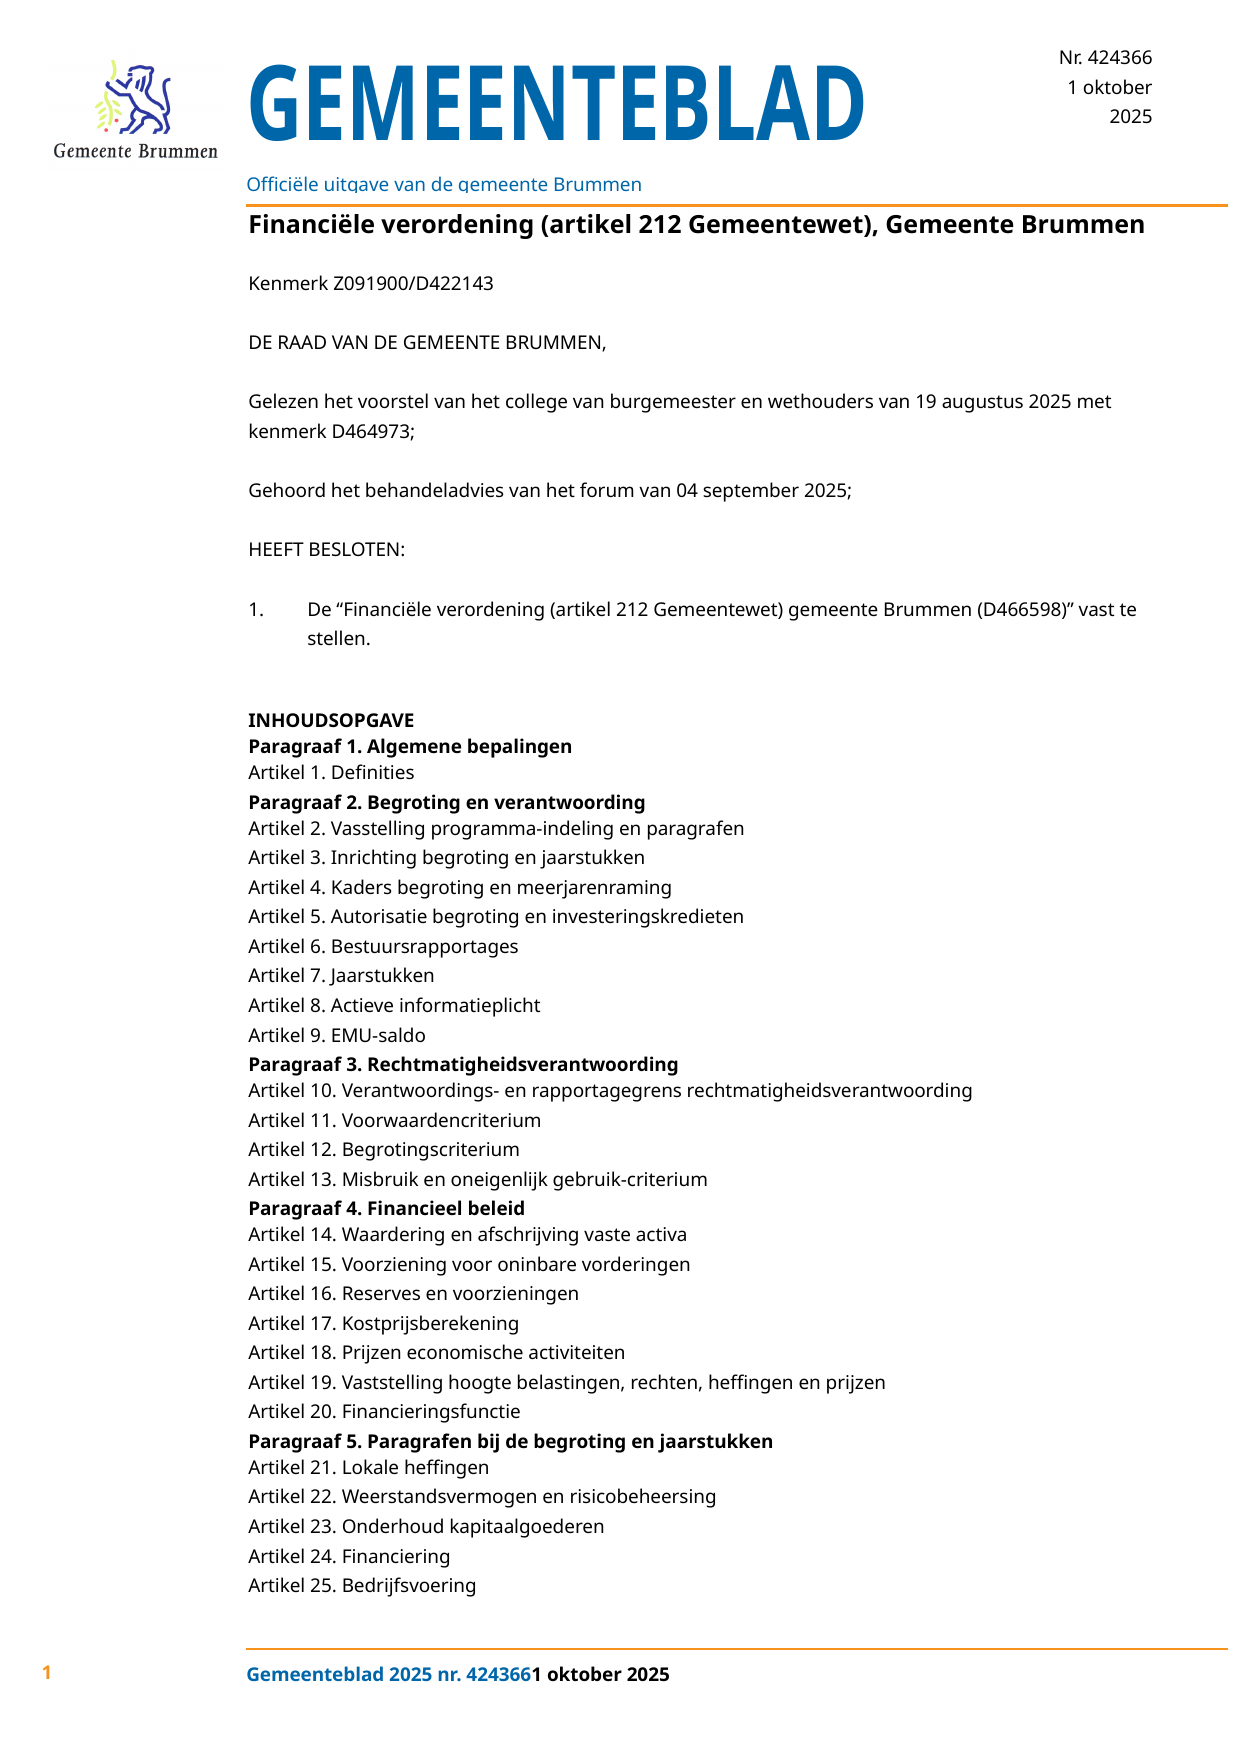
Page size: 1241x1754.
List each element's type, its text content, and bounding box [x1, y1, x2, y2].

text Artikel 18. Prijzen economische activiteiten [248, 1339, 1152, 1365]
text DE RAAD VAN DE GEMEENTE BRUMMEN, [248, 329, 1152, 355]
text Artikel 19. Vaststelling hoogte belastingen, rechten, heffingen en prijzen [248, 1369, 1152, 1395]
text Artikel 23. Onderhoud kapitaalgoederen [248, 1513, 1152, 1539]
text Artikel 7. Jaarstukken [248, 963, 1152, 988]
text Artikel 24. Financiering [248, 1543, 1152, 1568]
text INHOUDSOPGAVE [248, 705, 1152, 734]
text Gehoord het behandeladvies van het forum van 04 september 2025; [248, 477, 1152, 503]
text Artikel 10. Verantwoordings- en rapportagegrens rechtmatigheidsverantwoording [248, 1077, 1152, 1103]
text Paragraaf 3. Rechtmatigheidsverantwoording [248, 1051, 1152, 1077]
text Artikel 5. Autorisatie begroting en investeringskredieten [248, 903, 1152, 929]
text Gelezen het voorstel van het college van burgemeester en wethouders van 19 augustus 2025 met kenmerk D464973; [248, 389, 1152, 444]
list De “Financiële verordening (artikel 212 Gemeentewet) gemeente Brummen (D466598)” vast te stellen. [248, 596, 1152, 651]
text Artikel 13. Misbruik en oneigenlijk gebruik-criterium [248, 1166, 1152, 1192]
text Artikel 20. Financieringsfunctie [248, 1399, 1152, 1424]
picture [41, 47, 231, 172]
text Artikel 14. Waardering en afschrijving vaste activa [248, 1221, 1152, 1247]
text Artikel 12. Begrotingscriterium [248, 1136, 1152, 1162]
text Artikel 17. Kostprijsberekening [248, 1310, 1152, 1336]
text Artikel 2. Vasstelling programma-indeling en paragrafen [248, 815, 1152, 841]
text Artikel 3. Inrichting begroting en jaarstukken [248, 844, 1152, 870]
text Artikel 6. Bestuursrapportages [248, 933, 1152, 959]
text Artikel 8. Actieve informatieplicht [248, 992, 1152, 1018]
text Paragraaf 5. Paragrafen bij de begroting en jaarstukken [248, 1428, 1152, 1454]
text Paragraaf 4. Financieel beleid [248, 1196, 1152, 1221]
text Artikel 25. Bedrijfsvoering [248, 1572, 1152, 1598]
text Artikel 22. Weerstandsvermogen en risicobeheersing [248, 1484, 1152, 1509]
text Artikel 15. Voorziening voor oninbare vorderingen [248, 1251, 1152, 1277]
text Artikel 9. EMU-saldo [248, 1022, 1152, 1048]
text HEEFT BESLOTEN: [248, 537, 1152, 562]
text Paragraaf 1. Algemene bepalingen [248, 734, 1152, 759]
text Kenmerk Z091900/D422143 [248, 270, 1152, 296]
text Artikel 1. Definities [248, 759, 1152, 785]
text Artikel 16. Reserves en voorzieningen [248, 1280, 1152, 1306]
text Paragraaf 2. Begroting en verantwoording [248, 789, 1152, 815]
text Artikel 11. Voorwaardencriterium [248, 1107, 1152, 1132]
text Financiële verordening (artikel 212 Gemeentewet), Gemeente Brummen [248, 207, 1152, 241]
text Artikel 21. Lokale heffingen [248, 1454, 1152, 1480]
text Artikel 4. Kaders begroting en meerjarenraming [248, 874, 1152, 900]
